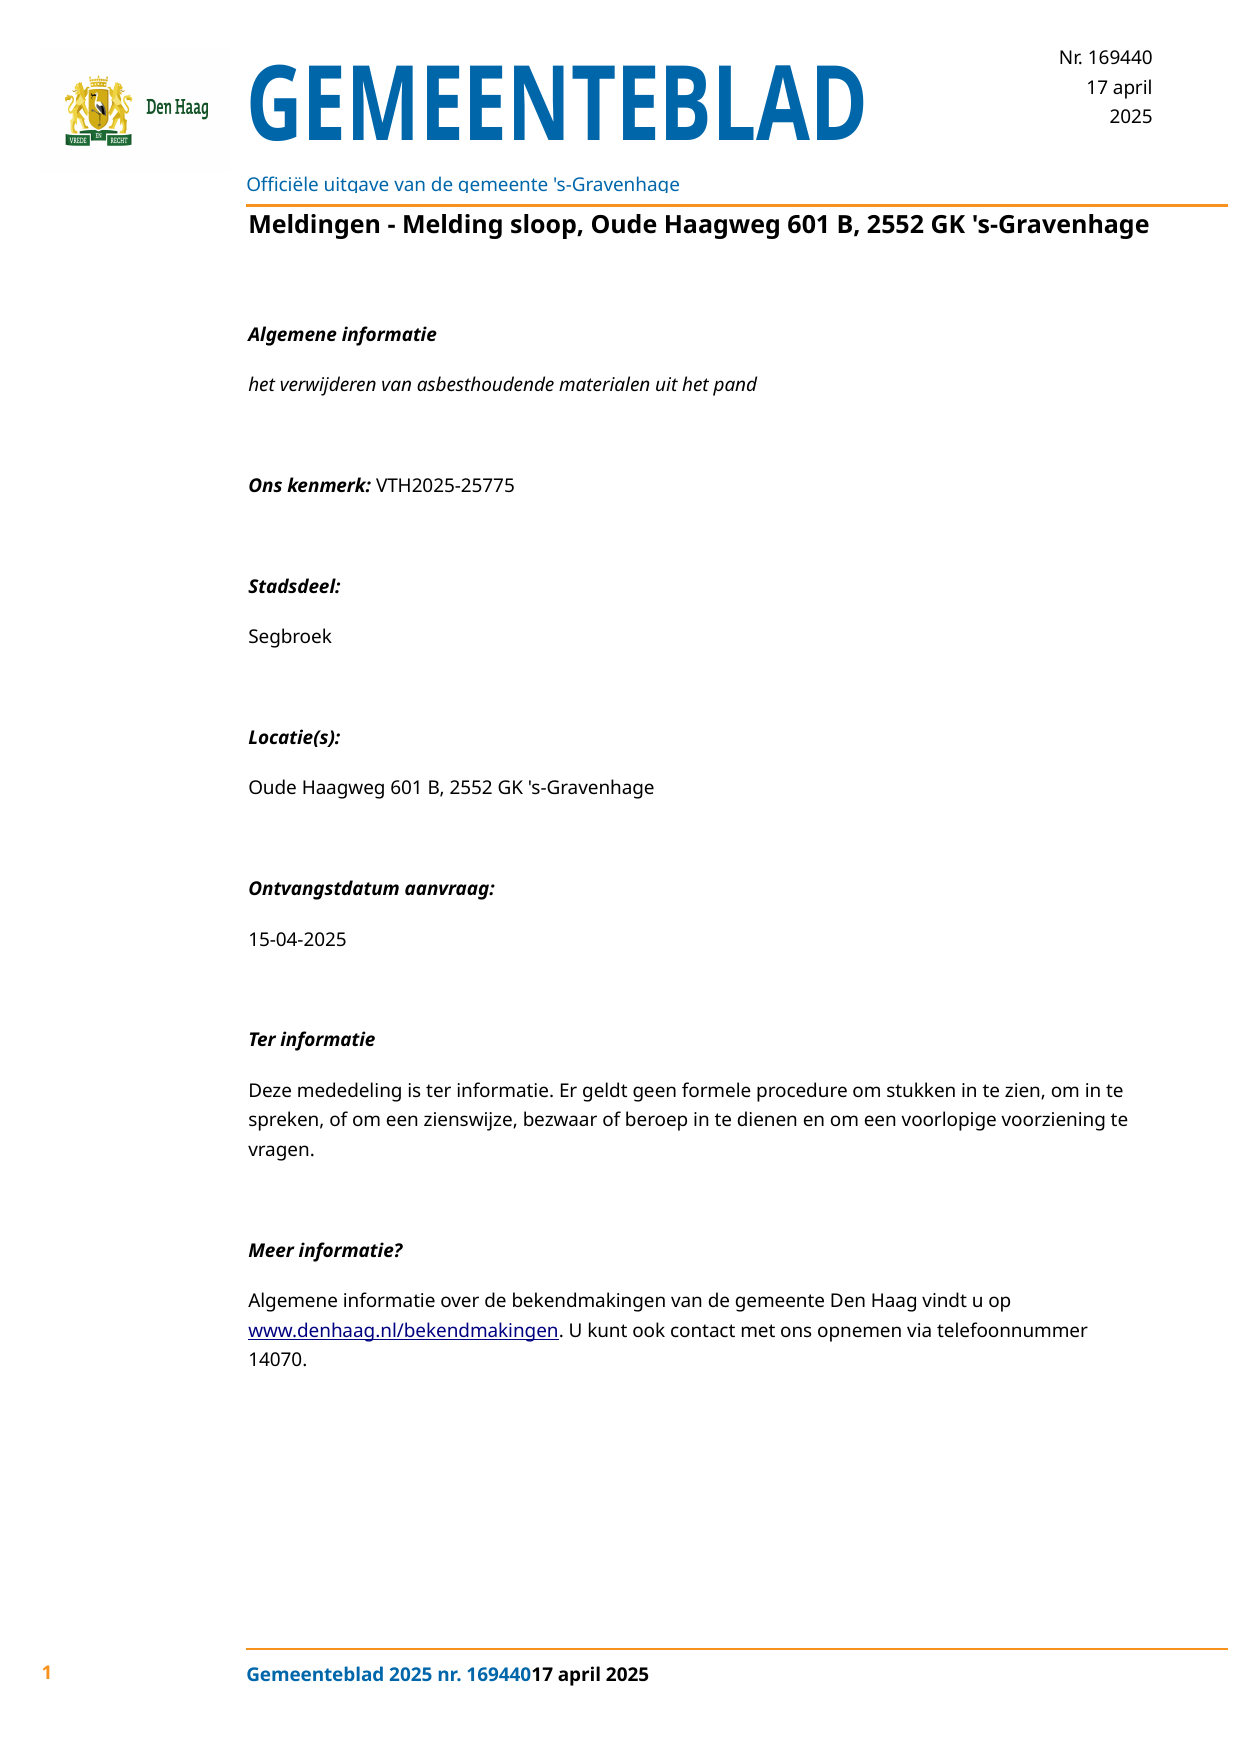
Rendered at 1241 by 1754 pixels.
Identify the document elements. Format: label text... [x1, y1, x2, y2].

text Ons kenmerk: VTH2025-25775 [248, 472, 1152, 498]
text Stadsdeel: [248, 573, 1152, 598]
text 15-04-2025 [248, 926, 1152, 951]
text Meer informatie? [248, 1237, 1152, 1263]
text Algemene informatie over de bekendmakingen van de gemeente Den Haag vindt u op www.denhaag.nl/bekendmakingen. U kunt ook contact met ons opnemen via telefoonnummer 14070. [248, 1287, 1152, 1372]
text Oude Haagweg 601 B, 2552 GK 's-Gravenhage [248, 774, 1152, 800]
text Ontvangstdatum aanvraag: [248, 875, 1152, 901]
text Deze mededeling is ter informatie. Er geldt geen formele procedure om stukken in te zien, om in te spreken, of om een zienswijze, bezwaar of beroep in te dienen en om een voorlopige voorziening te vragen. [248, 1077, 1152, 1162]
picture [41, 47, 231, 172]
text Ter informatie [248, 1027, 1152, 1052]
text Meldingen - Melding sloop, Oude Haagweg 601 B, 2552 GK 's-Gravenhage [248, 207, 1152, 241]
text Segbroek [248, 623, 1152, 649]
text Locatie(s): [248, 724, 1152, 750]
text Algemene informatie [248, 321, 1152, 346]
text het verwijderen van asbesthoudende materialen uit het pand [248, 371, 1152, 397]
